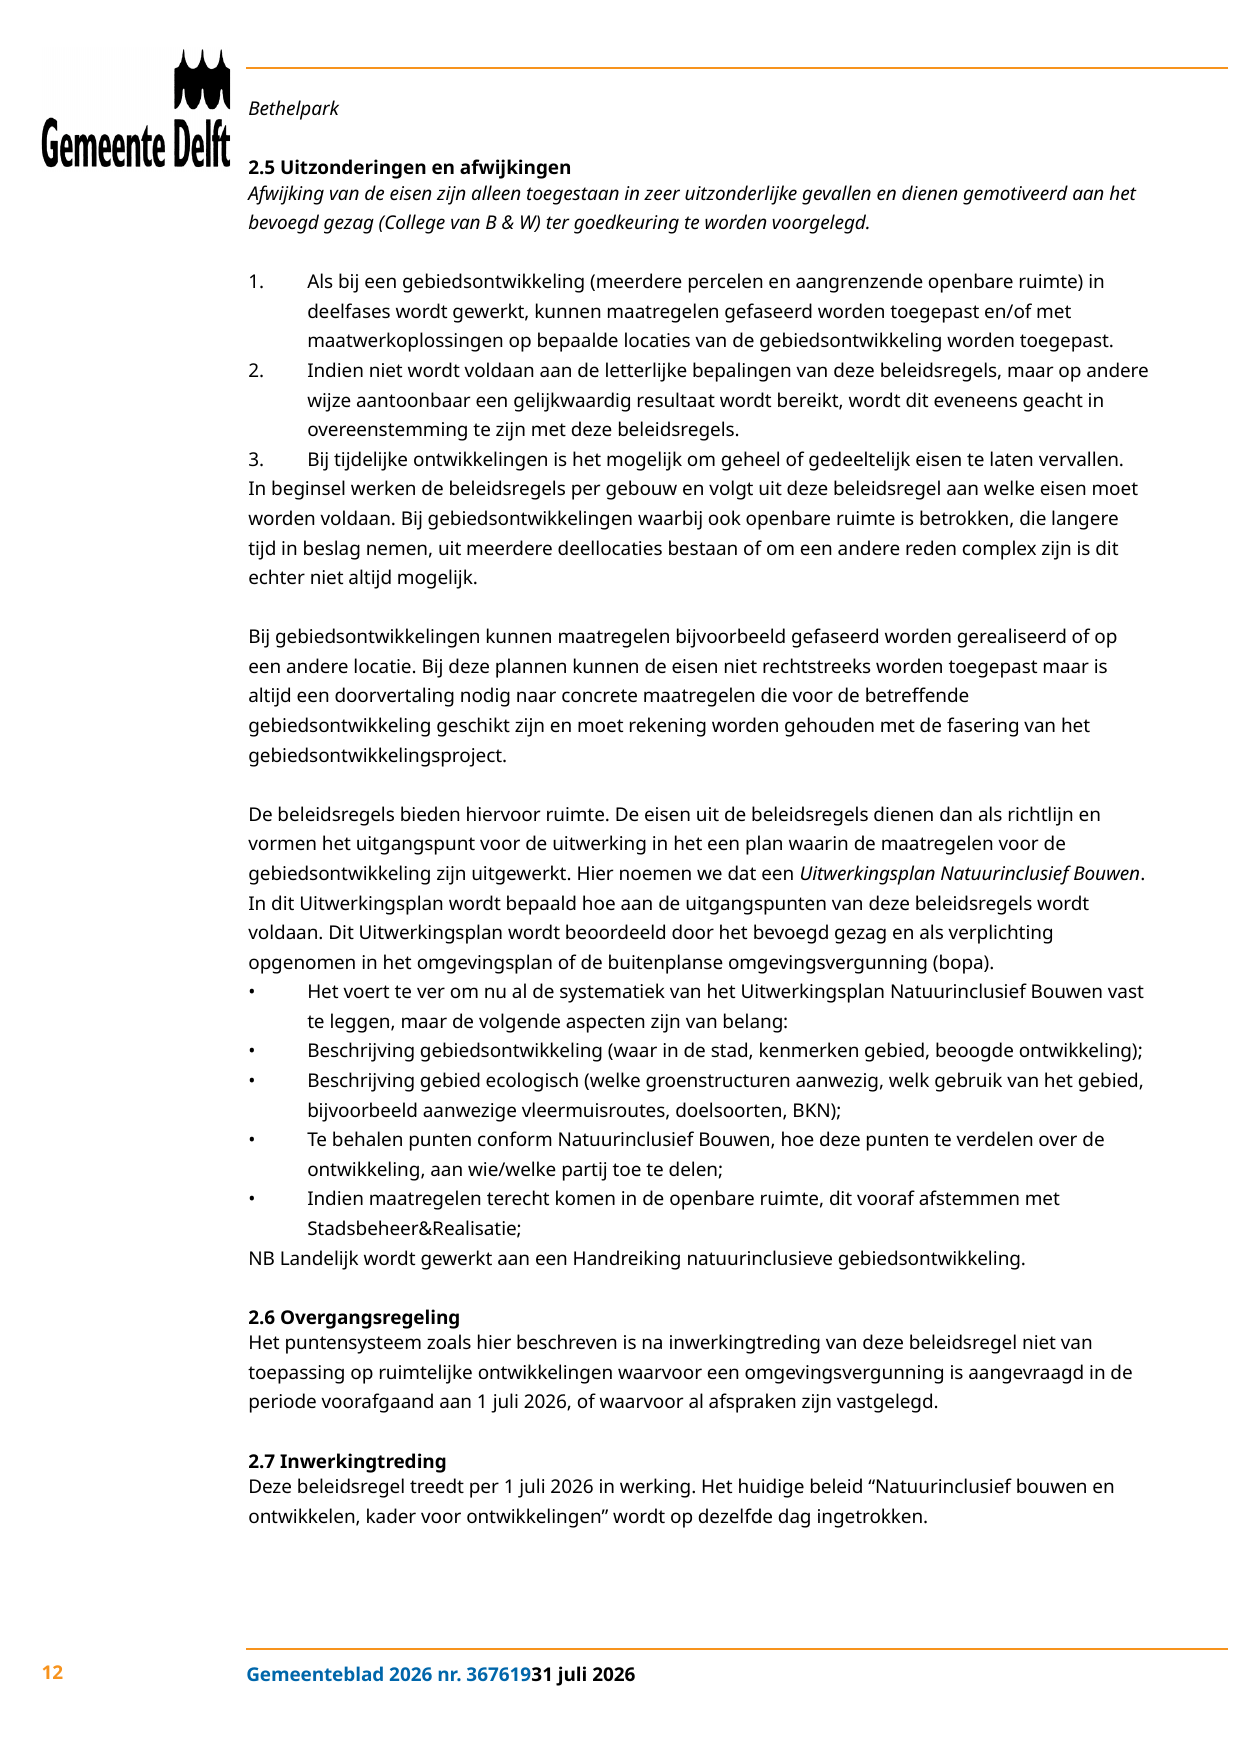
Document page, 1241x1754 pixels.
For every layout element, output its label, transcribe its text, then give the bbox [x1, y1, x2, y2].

text NB Landelijk wordt gewerkt aan een Handreiking natuurinclusieve gebiedsontwikkeling. [248, 1245, 1152, 1270]
list Als bij een gebiedsontwikkeling (meerdere percelen en aangrenzende openbare ruimte) in deelfases wordt gewerkt, kunnen maatregelen gefaseerd worden toegepast en/of met maatwerkoplossingen op bepaalde locaties van de gebiedsontwikkeling worden toegepast. [248, 268, 1152, 353]
list Indien niet wordt voldaan aan de letterlijke bepalingen van deze beleidsregels, maar op andere wijze aantoonbaar een gelijkwaardig resultaat wordt bereikt, wordt dit eveneens geacht in overeenstemming te zijn met deze beleidsregels. [248, 357, 1152, 442]
text Afwijking van de eisen zijn alleen toegestaan in zeer uitzonderlijke gevallen en dienen gemotiveerd aan het bevoegd gezag (College van B & W) ter goedkeuring te worden voorgelegd. [248, 180, 1152, 235]
picture [41, 47, 231, 172]
text Bethelpark [248, 95, 1152, 121]
text 2.5 Uitzonderingen en afwijkingen [248, 154, 1152, 180]
text In beginsel werken de beleidsregels per gebouw en volgt uit deze beleidsregel aan welke eisen moet worden voldaan. Bij gebiedsontwikkelingen waarbij ook openbare ruimte is betrokken, die langere tijd in beslag nemen, uit meerdere deellocaties bestaan of om een andere reden complex zijn is dit echter niet altijd mogelijk. [248, 476, 1152, 590]
list Bij tijdelijke ontwikkelingen is het mogelijk om geheel of gedeeltelijk eisen te laten vervallen. [248, 446, 1152, 472]
text 2.6 Overgangsregeling [248, 1304, 1152, 1329]
text De beleidsregels bieden hiervoor ruimte. De eisen uit de beleidsregels dienen dan als richtlijn en vormen het uitgangspunt voor de uitwerking in het een plan waarin de maatregelen voor de gebiedsontwikkeling zijn uitgewerkt. Hier noemen we dat een Uitwerkingsplan Natuurinclusief Bouwen. In dit Uitwerkingsplan wordt bepaald hoe aan de uitgangspunten van deze beleidsregels wordt voldaan. Dit Uitwerkingsplan wordt beoordeeld door het bevoegd gezag en als verplichting opgenomen in het omgevingsplan of de buitenplanse omgevingsvergunning (bopa). [248, 801, 1152, 974]
list Beschrijving gebied ecologisch (welke groenstructuren aanwezig, welk gebruik van het gebied, bijvoorbeeld aanwezige vleermuisroutes, doelsoorten, BKN); [248, 1067, 1152, 1122]
text Bij gebiedsontwikkelingen kunnen maatregelen bijvoorbeeld gefaseerd worden gerealiseerd of op een andere locatie. Bij deze plannen kunnen de eisen niet rechtstreeks worden toegepast maar is altijd een doorvertaling nodig naar concrete maatregelen die voor de betreffende gebiedsontwikkeling geschikt zijn en moet rekening worden gehouden met de fasering van het gebiedsontwikkelingsproject. [248, 623, 1152, 767]
list Te behalen punten conform Natuurinclusief Bouwen, hoe deze punten te verdelen over de ontwikkeling, aan wie/welke partij toe te delen; [248, 1126, 1152, 1182]
list Beschrijving gebiedsontwikkeling (waar in de stad, kenmerken gebied, beoogde ontwikkeling); [248, 1038, 1152, 1063]
list Het voert te ver om nu al de systematiek van het Uitwerkingsplan Natuurinclusief Bouwen vast te leggen, maar de volgende aspecten zijn van belang: [248, 978, 1152, 1034]
text Het puntensysteem zoals hier beschreven is na inwerkingtreding van deze beleidsregel niet van toepassing op ruimtelijke ontwikkelingen waarvoor een omgevingsvergunning is aangevraagd in de periode voorafgaand aan 1 juli 2026, of waarvoor al afspraken zijn vastgelegd. [248, 1329, 1152, 1414]
list Indien maatregelen terecht komen in de openbare ruimte, dit vooraf afstemmen met Stadsbeheer&Realisatie; [248, 1186, 1152, 1241]
text 2.7 Inwerkingtreding [248, 1448, 1152, 1474]
text Deze beleidsregel treedt per 1 juli 2026 in werking. Het huidige beleid “Natuurinclusief bouwen en ontwikkelen, kader voor ontwikkelingen” wordt op dezelfde dag ingetrokken. [248, 1474, 1152, 1529]
